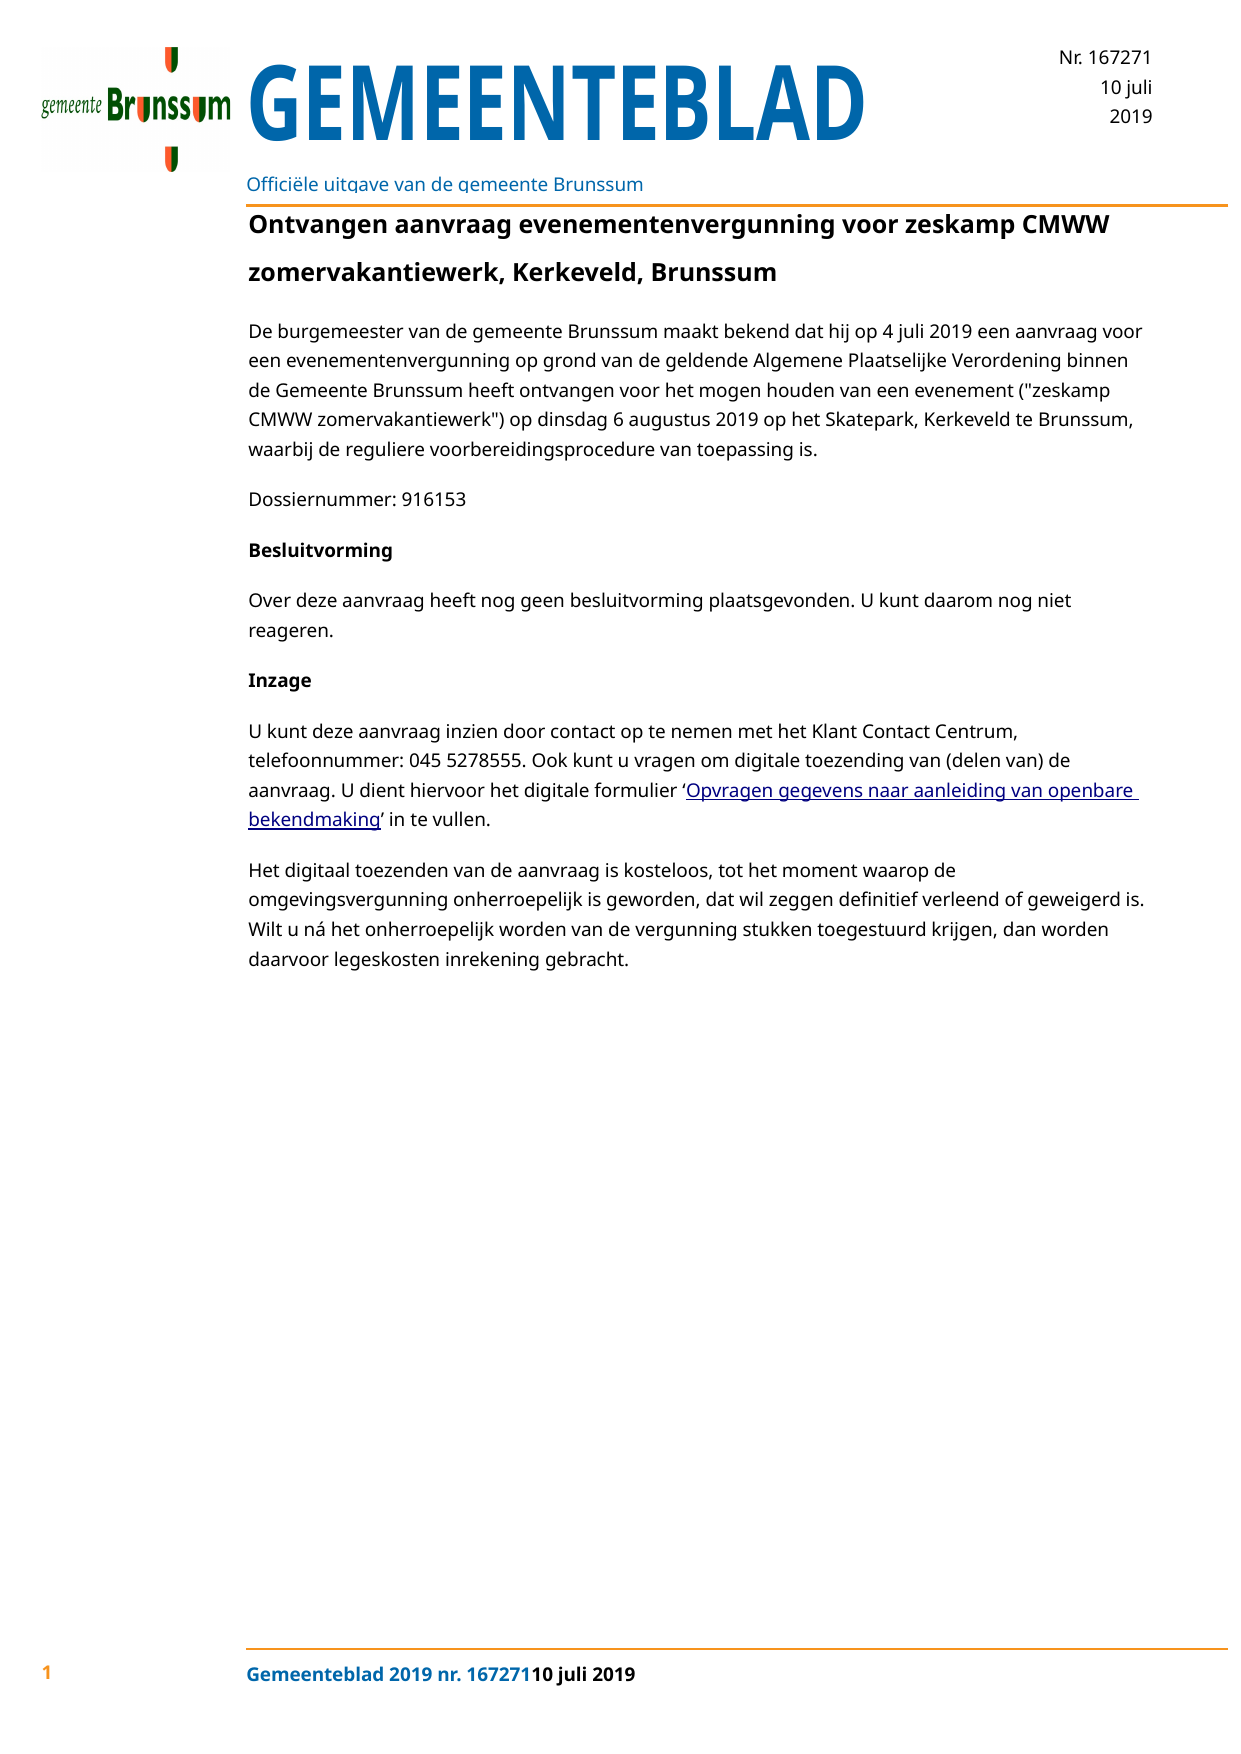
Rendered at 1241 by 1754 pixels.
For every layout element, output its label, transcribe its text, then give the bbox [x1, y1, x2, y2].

text Inzage [248, 667, 1152, 693]
text De burgemeester van de gemeente Brunssum maakt bekend dat hij op 4 juli 2019 een aanvraag voor een evenementenvergunning op grond van de geldende Algemene Plaatselijke Verordening binnen de Gemeente Brunssum heeft ontvangen voor het mogen houden van een evenement ("zeskamp CMWW zomervakantiewerk") op dinsdag 6 augustus 2019 op het Skatepark, Kerkeveld te Brunssum, waarbij de reguliere voorbereidingsprocedure van toepassing is. [248, 318, 1152, 462]
text Ontvangen aanvraag evenementenvergunning voor zeskamp CMWW zomervakantiewerk, Kerkeveld, Brunssum [248, 207, 1152, 288]
text Over deze aanvraag heeft nog geen besluitvorming plaatsgevonden. U kunt daarom nog niet reageren. [248, 587, 1152, 643]
text Het digitaal toezenden van de aanvraag is kosteloos, tot het moment waarop de omgevingsvergunning onherroepelijk is geworden, dat wil zeggen definitief verleend of geweigerd is. Wilt u ná het onherroepelijk worden van de vergunning stukken toegestuurd krijgen, dan worden daarvoor legeskosten inrekening gebracht. [248, 857, 1152, 972]
text Besluitvorming [248, 537, 1152, 563]
picture [41, 47, 231, 172]
text Dossiernummer: 916153 [248, 487, 1152, 512]
text U kunt deze aanvraag inzien door contact op te nemen met het Klant Contact Centrum, telefoonnummer: 045 5278555. Ook kunt u vragen om digitale toezending van (delen van) de aanvraag. U dient hiervoor het digitale formulier ‘Opvragen gegevens naar aanleiding van openbare bekendmaking’ in te vullen. [248, 718, 1152, 832]
